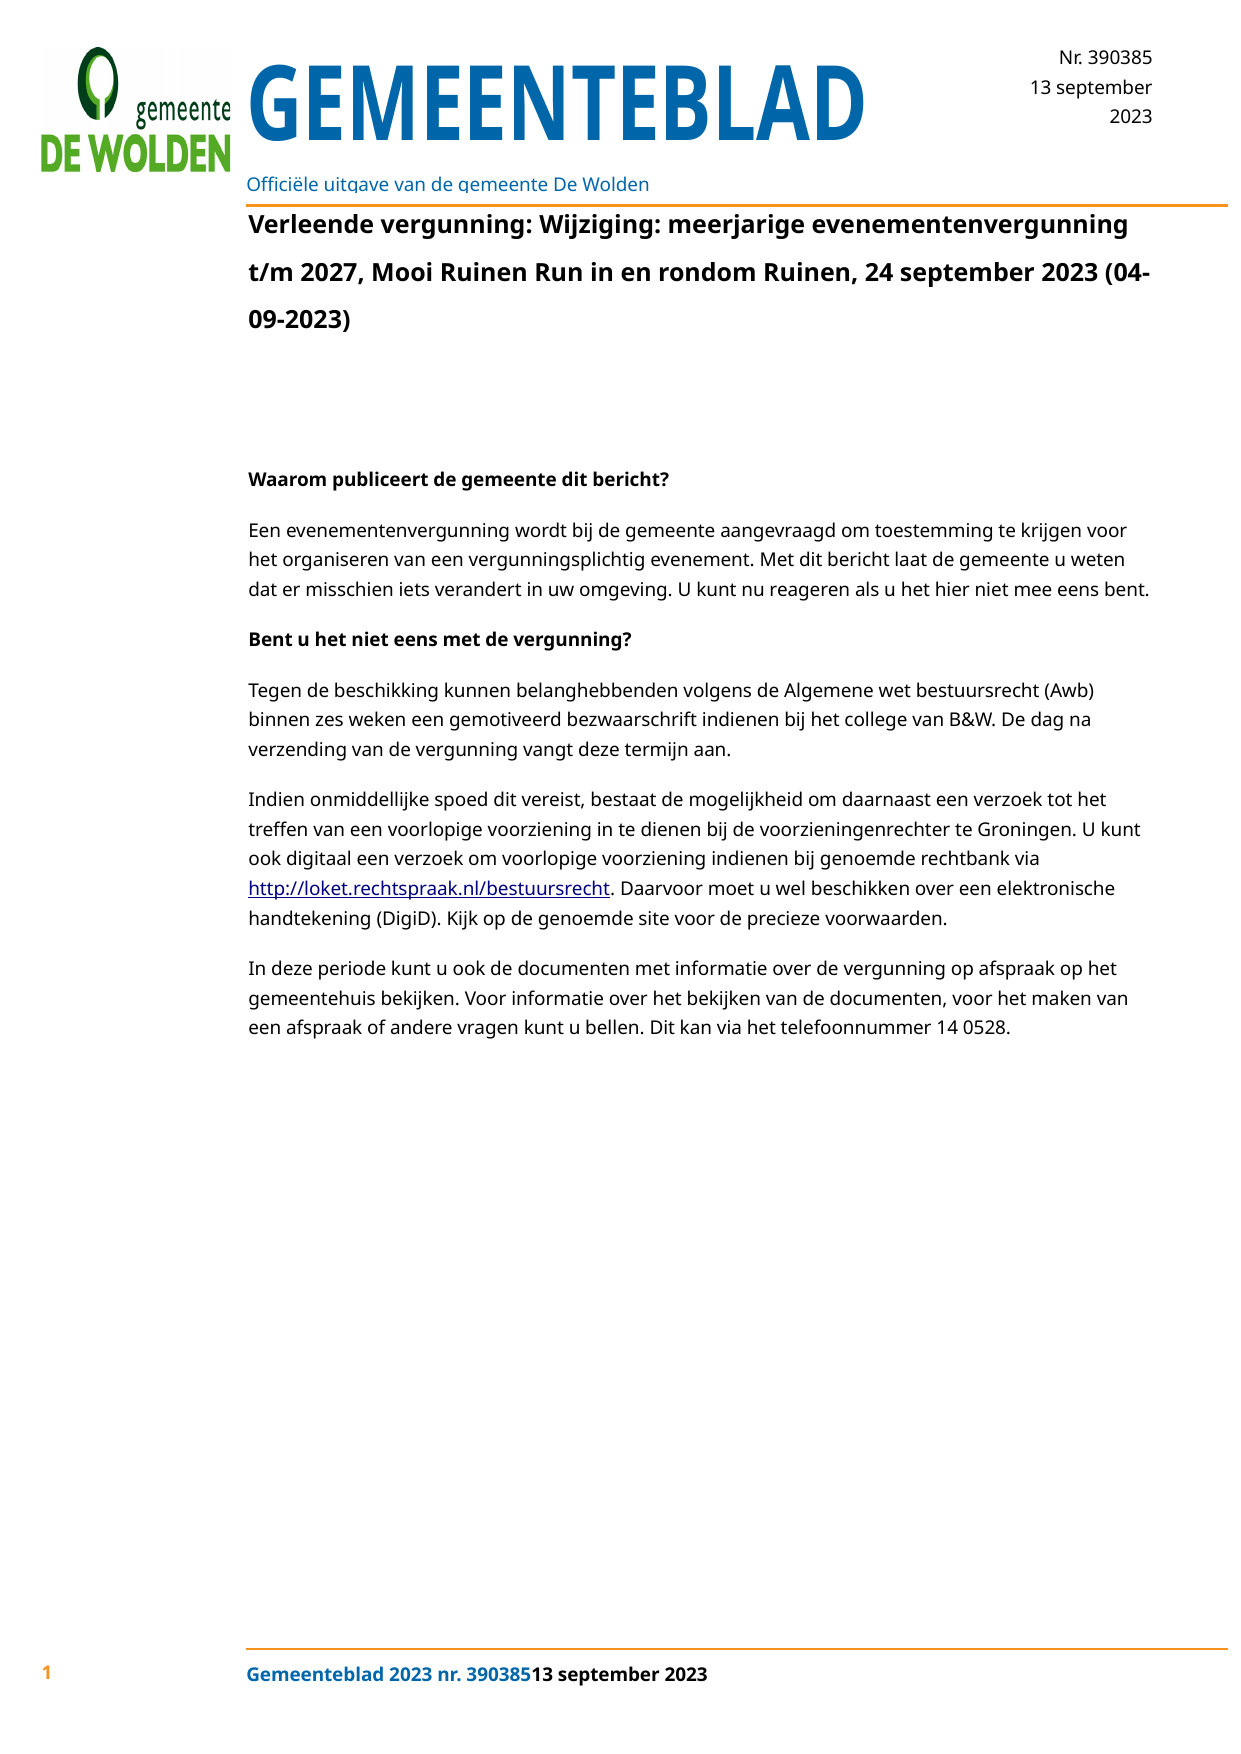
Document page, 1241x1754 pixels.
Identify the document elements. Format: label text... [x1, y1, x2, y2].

picture [41, 47, 231, 172]
text Een evenementenvergunning wordt bij de gemeente aangevraagd om toestemming te krijgen voor het organiseren van een vergunningsplichtig evenement. Met dit bericht laat de gemeente u weten dat er misschien iets verandert in uw omgeving. U kunt nu reageren als u het hier niet mee eens bent. [248, 517, 1152, 602]
text Waarom publiceert de gemeente dit bericht? [248, 466, 1152, 492]
text In deze periode kunt u ook de documenten met informatie over de vergunning op afspraak op het gemeentehuis bekijken. Voor informatie over het bekijken van de documenten, voor het maken van een afspraak of andere vragen kunt u bellen. Dit kan via het telefoonnummer 14 0528. [248, 955, 1152, 1040]
text Bent u het niet eens met de vergunning? [248, 626, 1152, 652]
text Tegen de beschikking kunnen belanghebbenden volgens de Algemene wet bestuursrecht (Awb) binnen zes weken een gemotiveerd bezwaarschrift indienen bij het college van B&W. De dag na verzending van de vergunning vangt deze termijn aan. [248, 677, 1152, 762]
text Indien onmiddellijke spoed dit vereist, bestaat de mogelijkheid om daarnaast een verzoek tot het treffen van een voorlopige voorziening in te dienen bij de voorzieningenrechter te Groningen. U kunt ook digitaal een verzoek om voorlopige voorziening indienen bij genoemde rechtbank via http://loket.rechtspraak.nl/bestuursrecht. Daarvoor moet u wel beschikken over een elektronische handtekening (DigiD). Kijk op de genoemde site voor de precieze voorwaarden. [248, 786, 1152, 930]
text Verleende vergunning: Wijziging: meerjarige evenementenvergunning t/m 2027, Mooi Ruinen Run in en rondom Ruinen, 24 september 2023 (04-09-2023) [248, 207, 1152, 336]
